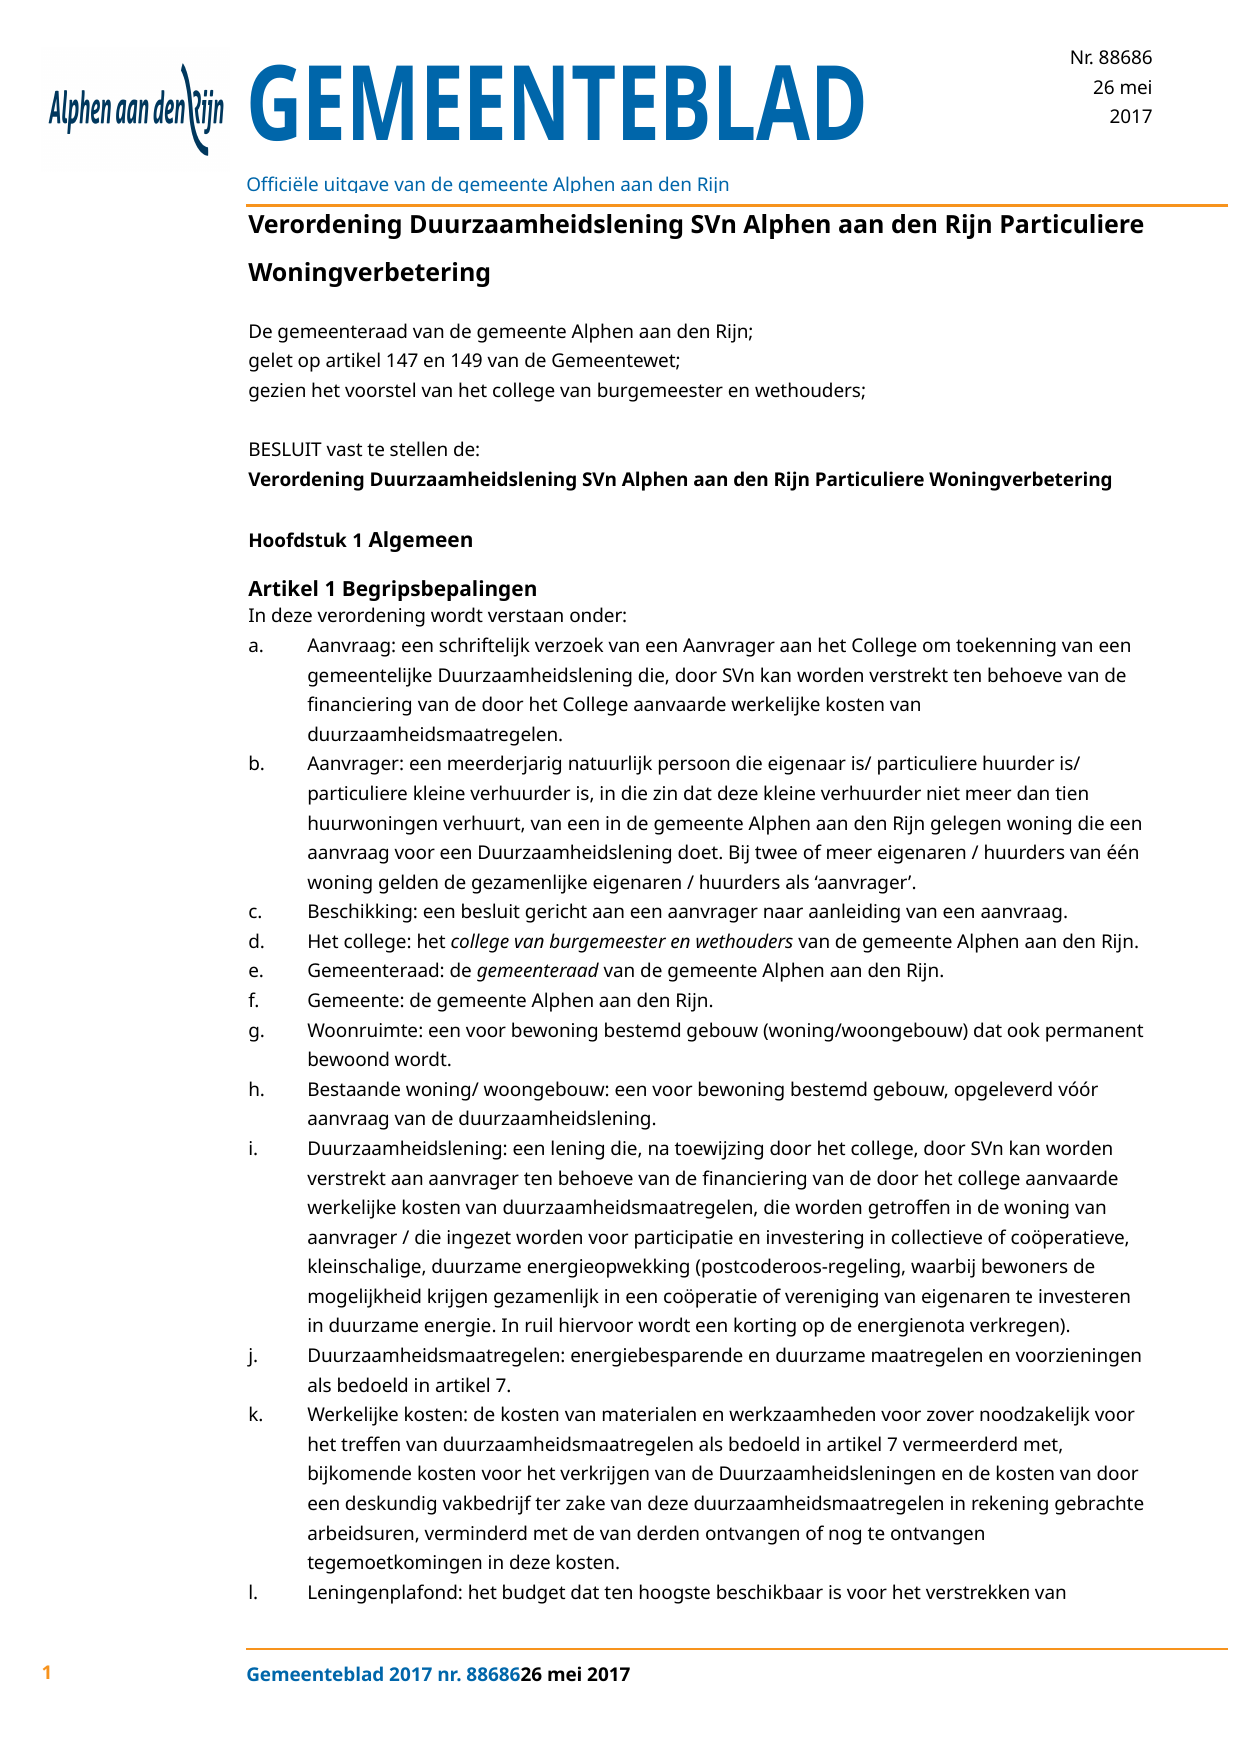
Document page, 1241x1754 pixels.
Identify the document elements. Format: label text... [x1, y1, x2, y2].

text Artikel 1 Begripsbepalingen [248, 574, 1152, 603]
list Leningenplafond: het budget dat ten hoogste beschikbaar is voor het verstrekken van [248, 1579, 1152, 1605]
list Duurzaamheidslening: een lening die, na toewijzing door het college, door SVn kan worden verstrekt aan aanvrager ten behoeve van de financiering van de door het college aanvaarde werkelijke kosten van duurzaamheidsmaatregelen, die worden getroffen in de woning van aanvrager / die ingezet worden voor participatie en investering in collectieve of coöperatieve, kleinschalige, duurzame energieopwekking (postcoderoos-regeling, waarbij bewoners de mogelijkheid krijgen gezamenlijk in een coöperatie of vereniging van eigenaren te investeren in duurzame energie. In ruil hiervoor wordt een korting op de energienota verkregen). [248, 1135, 1152, 1338]
text gezien het voorstel van het college van burgemeester en wethouders; [248, 377, 1152, 403]
text Hoofdstuk 1 Algemeen [248, 525, 1152, 553]
list Woonruimte: een voor bewoning bestemd gebouw (woning/woongebouw) dat ook permanent bewoond wordt. [248, 1017, 1152, 1072]
list Beschikking: een besluit gericht aan een aanvrager naar aanleiding van een aanvraag. [248, 898, 1152, 924]
list Duurzaamheidsmaatregelen: energiebesparende en duurzame maatregelen en voorzieningen als bedoeld in artikel 7. [248, 1342, 1152, 1398]
list Het college: het college van burgemeester en wethouders van de gemeente Alphen aan den Rijn. [248, 928, 1152, 954]
text De gemeenteraad van de gemeente Alphen aan den Rijn; [248, 318, 1152, 344]
list Werkelijke kosten: de kosten van materialen en werkzaamheden voor zover noodzakelijk voor het treffen van duurzaamheidsmaatregelen als bedoeld in artikel 7 vermeerderd met, bijkomende kosten voor het verkrijgen van de Duurzaamheidsleningen en de kosten van door een deskundig vakbedrijf ter zake van deze duurzaamheidsmaatregelen in rekening gebrachte arbeidsuren, verminderd met de van derden ontvangen of nog te ontvangen tegemoetkomingen in deze kosten. [248, 1401, 1152, 1575]
list Aanvraag: een schriftelijk verzoek van een Aanvrager aan het College om toekenning van een gemeentelijke Duurzaamheidslening die, door SVn kan worden verstrekt ten behoeve van de financiering van de door het College aanvaarde werkelijke kosten van duurzaamheidsmaatregelen. [248, 632, 1152, 747]
text Verordening Duurzaamheidslening SVn Alphen aan den Rijn Particuliere Woningverbetering [248, 466, 1152, 492]
text In deze verordening wordt verstaan onder: [248, 603, 1152, 628]
list Gemeenteraad: de gemeenteraad van de gemeente Alphen aan den Rijn. [248, 958, 1152, 983]
picture [41, 47, 231, 172]
text Verordening Duurzaamheidslening SVn Alphen aan den Rijn Particuliere Woningverbetering [248, 207, 1152, 288]
list Gemeente: de gemeente Alphen aan den Rijn. [248, 987, 1152, 1013]
text BESLUIT vast te stellen de: [248, 436, 1152, 462]
list Aanvrager: een meerderjarig natuurlijk persoon die eigenaar is/ particuliere huurder is/ particuliere kleine verhuurder is, in die zin dat deze kleine verhuurder niet meer dan tien huurwoningen verhuurt, van een in de gemeente Alphen aan den Rijn gelegen woning die een aanvraag voor een Duurzaamheidslening doet. Bij twee of meer eigenaren / huurders van één woning gelden de gezamenlijke eigenaren / huurders als ‘aanvrager’. [248, 751, 1152, 895]
text gelet op artikel 147 en 149 van de Gemeentewet; [248, 347, 1152, 373]
list Bestaande woning/ woongebouw: een voor bewoning bestemd gebouw, opgeleverd vóór aanvraag van de duurzaamheidslening. [248, 1076, 1152, 1131]
